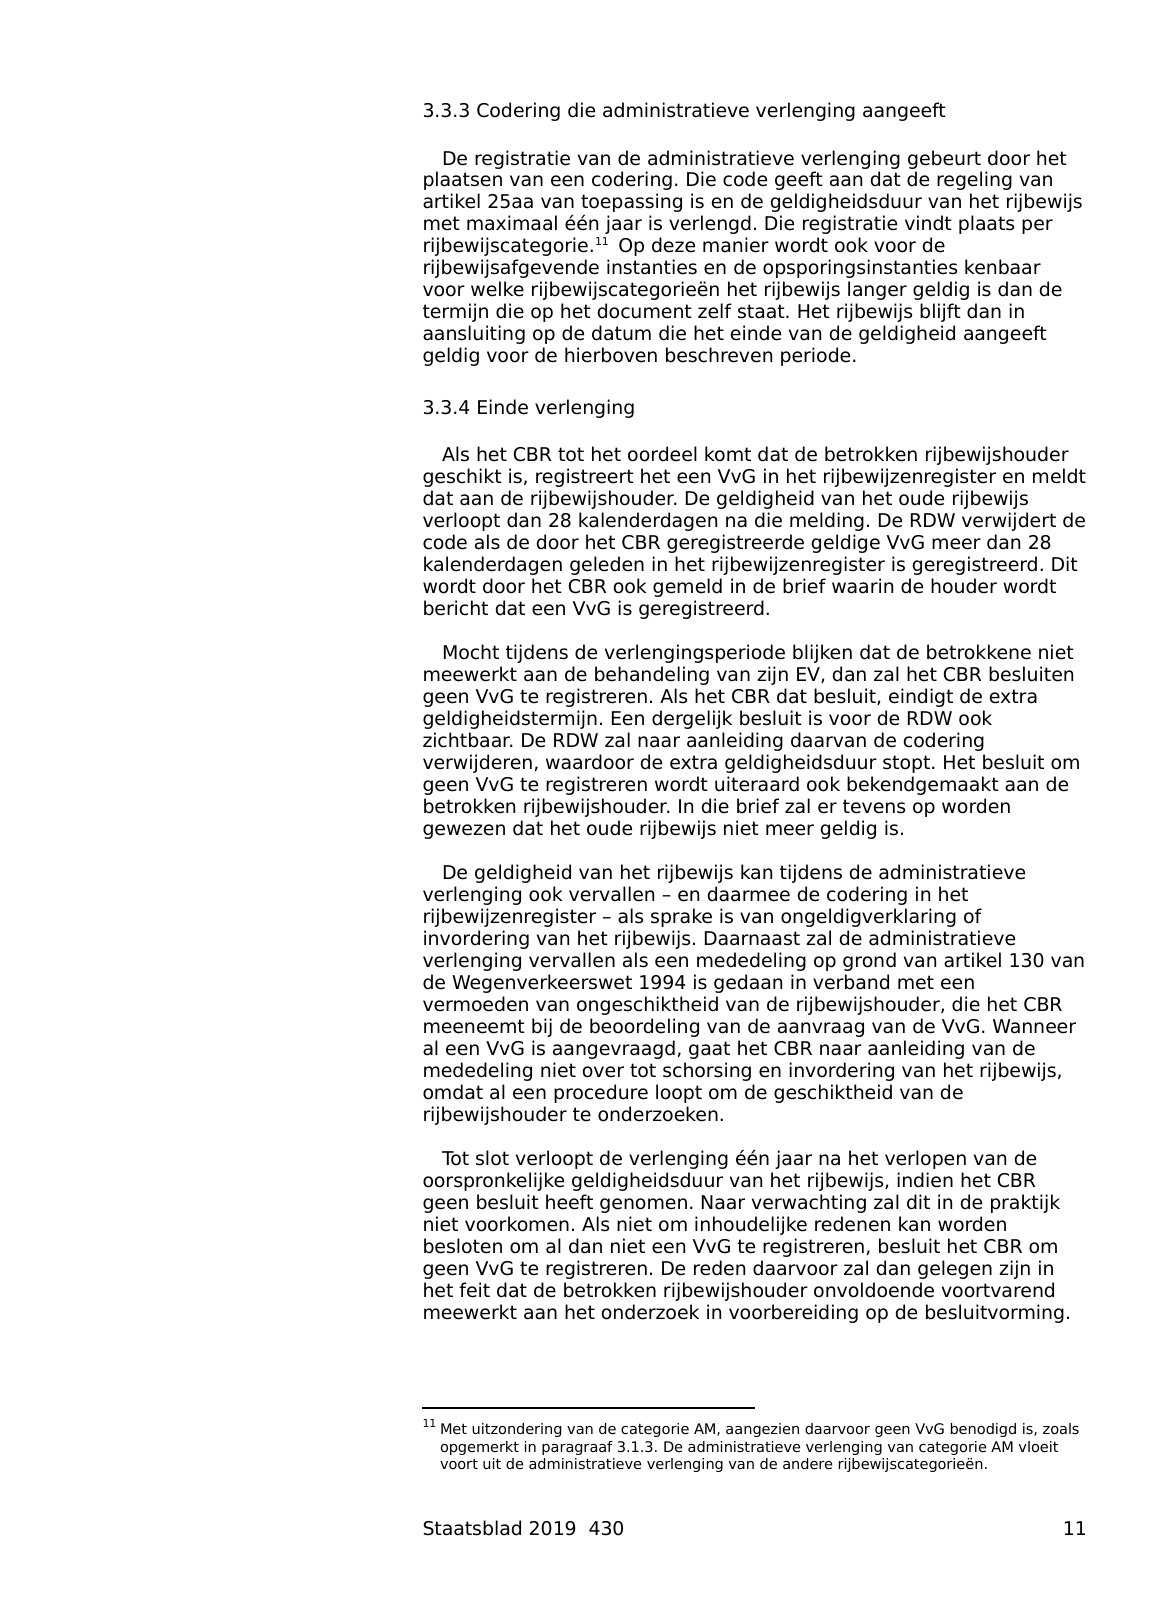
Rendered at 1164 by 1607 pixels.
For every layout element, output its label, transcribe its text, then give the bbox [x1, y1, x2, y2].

subtitle 3.3.3 Codering die administratieve verlenging aangeeft [422, 100, 1087, 122]
text De registratie van de administratieve verlenging gebeurt door het plaatsen van een codering. Die code geeft aan dat de regeling van artikel 25aa van toepassing is en de geldigheidsduur van het rijbewijs met maximaal één jaar is verlengd. Die registratie vindt plaats per rijbewijscategorie. Op deze manier wordt ook voor de rijbewijsafgevende instanties en de opsporingsinstanties kenbaar voor welke rijbewijscategorieën het rijbewijs langer geldig is dan de termijn die op het document zelf staat. Het rijbewijs blijft dan in aansluiting op de datum die het einde van de geldigheid aangeeft geldig voor de hierboven beschreven periode. [422, 147, 1087, 367]
text Mocht tijdens de verlengingsperiode blijken dat de betrokkene niet meewerkt aan de behandeling van zijn EV, dan zal het CBR besluiten geen VvG te registreren. Als het CBR dat besluit, eindigt de extra geldigheidstermijn. Een dergelijk besluit is voor de RDW ook zichtbaar. De RDW zal naar aanleiding daarvan de codering verwijderen, waardoor de extra geldigheidsduur stopt. Het besluit om geen VvG te registreren wordt uiteraard ook bekendgemaakt aan de betrokken rijbewijshouder. In die brief zal er tevens op worden gewezen dat het oude rijbewijs niet meer geldig is. [422, 642, 1087, 840]
subtitle 3.3.4 Einde verlenging [422, 397, 1087, 419]
text De geldigheid van het rijbewijs kan tijdens de administratieve verlenging ook vervallen – en daarmee de codering in het rijbewijzenregister – als sprake is van ongeldigverklaring of invordering van het rijbewijs. Daarnaast zal de administratieve verlenging vervallen als een mededeling op grond van artikel 130 van de Wegenverkeerswet 1994 is gedaan in verband met een vermoeden van ongeschiktheid van de rijbewijshouder, die het CBR meeneemt bij de beoordeling van de aanvraag van de VvG. Wanneer al een VvG is aangevraagd, gaat het CBR naar aanleiding van de mededeling niet over tot schorsing en invordering van het rijbewijs, omdat al een procedure loopt om de geschiktheid van de rijbewijshouder te onderzoeken. [422, 862, 1087, 1126]
text Met uitzondering van de categorie AM, aangezien daarvoor geen VvG benodigd is, zoals opgemerkt in paragraaf 3.1.3. De administratieve verlenging van categorie AM vloeit voort uit de administratieve verlenging van de andere rijbewijscategorieën. [422, 1417, 1087, 1473]
text Tot slot verloopt de verlenging één jaar na het verlopen van de oorspronkelijke geldigheidsduur van het rijbewijs, indien het CBR geen besluit heeft genomen. Naar verwachting zal dit in de praktijk niet voorkomen. Als niet om inhoudelijke redenen kan worden besloten om al dan niet een VvG te registreren, besluit het CBR om geen VvG te registreren. De reden daarvoor zal dan gelegen zijn in het feit dat de betrokken rijbewijshouder onvoldoende voortvarend meewerkt aan het onderzoek in voorbereiding op de besluitvorming. [422, 1148, 1087, 1324]
text Als het CBR tot het oordeel komt dat de betrokken rijbewijshouder geschikt is, registreert het een VvG in het rijbewijzenregister en meldt dat aan de rijbewijshouder. De geldigheid van het oude rijbewijs verloopt dan 28 kalenderdagen na die melding. De RDW verwijdert de code als de door het CBR geregistreerde geldige VvG meer dan 28 kalenderdagen geleden in het rijbewijzenregister is geregistreerd. Dit wordt door het CBR ook gemeld in de brief waarin de houder wordt bericht dat een VvG is geregistreerd. [422, 444, 1087, 620]
